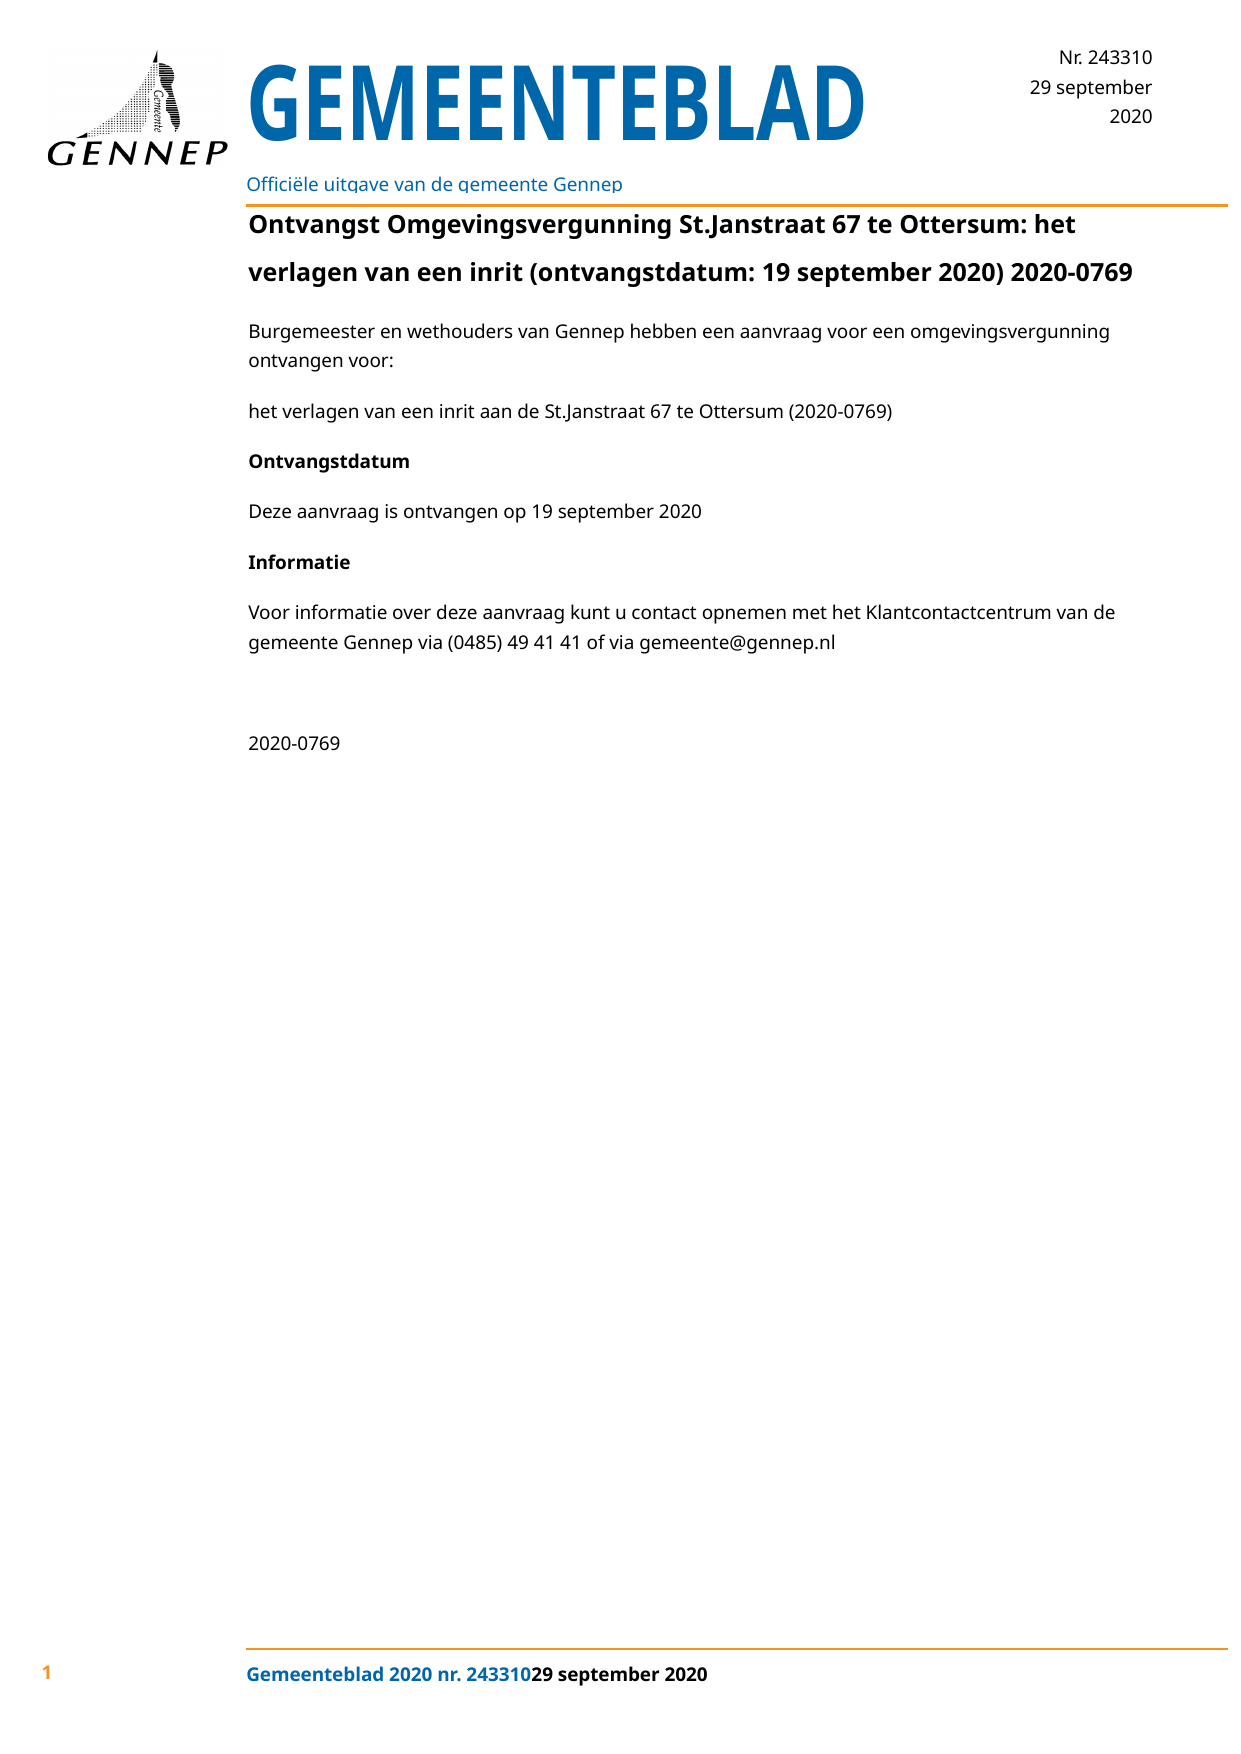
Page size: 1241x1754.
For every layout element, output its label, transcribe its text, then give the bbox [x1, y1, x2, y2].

text het verlagen van een inrit aan de St.Janstraat 67 te Ottersum (2020-0769) [248, 398, 1152, 424]
text Burgemeester en wethouders van Gennep hebben een aanvraag voor een omgevingsvergunning ontvangen voor: [248, 318, 1152, 373]
text Informatie [248, 549, 1152, 575]
text 2020-0769 [248, 730, 1152, 756]
text Voor informatie over deze aanvraag kunt u contact opnemen met het Klantcontactcentrum van de gemeente Gennep via (0485) 49 41 41 of via gemeente@gennep.nl [248, 599, 1152, 655]
text Deze aanvraag is ontvangen op 19 september 2020 [248, 499, 1152, 524]
text Ontvangstdatum [248, 448, 1152, 474]
picture [41, 47, 231, 172]
text Ontvangst Omgevingsvergunning St.Janstraat 67 te Ottersum: het verlagen van een inrit (ontvangstdatum: 19 september 2020) 2020-0769 [248, 207, 1152, 288]
